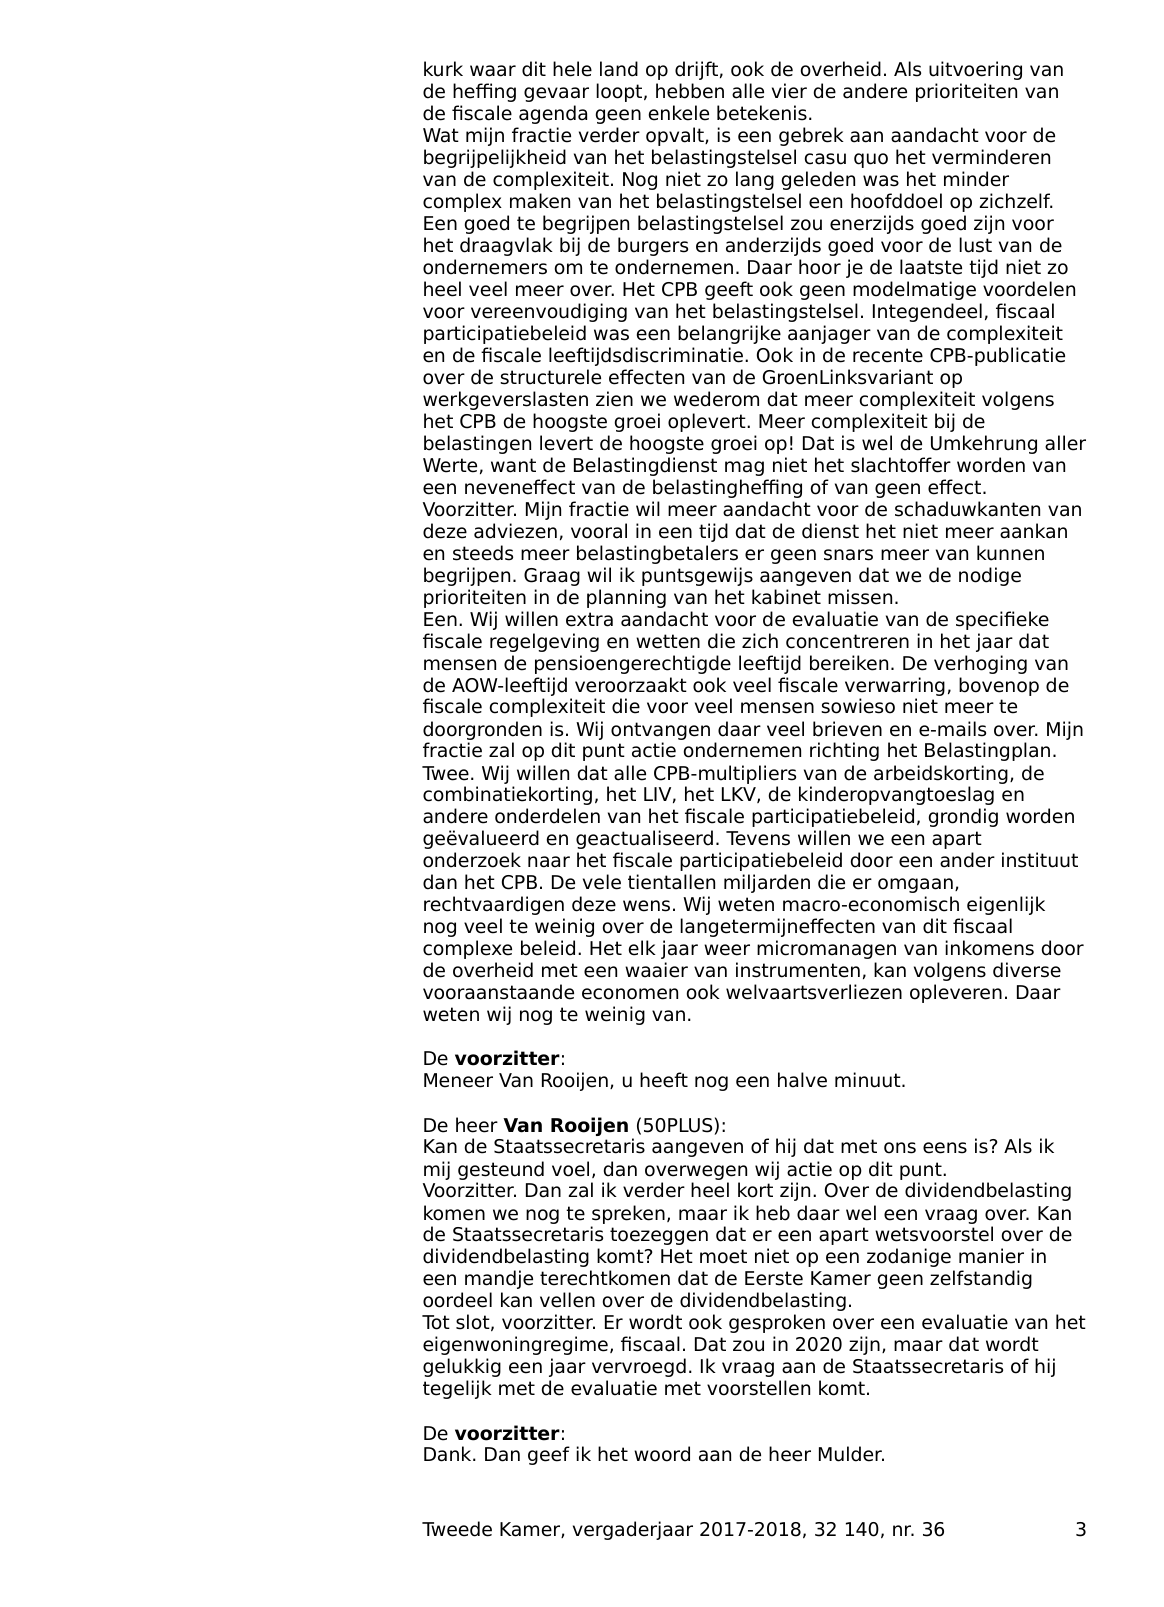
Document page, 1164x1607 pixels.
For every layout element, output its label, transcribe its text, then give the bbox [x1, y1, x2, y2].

text De heer Van Rooijen (50PLUS): [422, 1114, 1087, 1136]
text Twee. Wij willen dat alle CPB-multipliers van de arbeidskorting, de combinatiekorting, het LIV, het LKV, de kinderopvangtoeslag en andere onderdelen van het fiscale participatiebeleid, grondig worden geëvalueerd en geactualiseerd. Tevens willen we een apart onderzoek naar het fiscale participatiebeleid door een ander instituut dan het CPB. De vele tientallen miljarden die er omgaan, rechtvaardigen deze wens. Wij weten macro-economisch eigenlijk nog veel te weinig over de langetermijneffecten van dit fiscaal complexe beleid. Het elk jaar weer micromanagen van inkomens door de overheid met een waaier van instrumenten, kan volgens diverse vooraanstaande economen ook welvaartsverliezen opleveren. Daar weten wij nog te weinig van. [422, 762, 1087, 1026]
text De voorzitter: [422, 1422, 1087, 1444]
text Kan de Staatssecretaris aangeven of hij dat met ons eens is? Als ik mij gesteund voel, dan overwegen wij actie op dit punt. [422, 1136, 1087, 1180]
text Een. Wij willen extra aandacht voor de evaluatie van de specifieke fiscale regelgeving en wetten die zich concentreren in het jaar dat mensen de pensioengerechtigde leeftijd bereiken. De verhoging van de AOW-leeftijd veroorzaakt ook veel fiscale verwarring, bovenop de fiscale complexiteit die voor veel mensen sowieso niet meer te doorgronden is. Wij ontvangen daar veel brieven en e-mails over. Mijn fractie zal op dit punt actie ondernemen richting het Belastingplan. [422, 608, 1087, 762]
text Meneer Van Rooijen, u heeft nog een halve minuut. [422, 1070, 1087, 1092]
text kurk waar dit hele land op drijft, ook de overheid. Als uitvoering van de heffing gevaar loopt, hebben alle vier de andere prioriteiten van de fiscale agenda geen enkele betekenis. [422, 59, 1087, 125]
text Dank. Dan geef ik het woord aan de heer Mulder. [422, 1444, 1087, 1466]
text Voorzitter. Mijn fractie wil meer aandacht voor de schaduwkanten van deze adviezen, vooral in een tijd dat de dienst het niet meer aankan en steeds meer belastingbetalers er geen snars meer van kunnen begrijpen. Graag wil ik puntsgewijs aangeven dat we de nodige prioriteiten in de planning van het kabinet missen. [422, 499, 1087, 608]
text Voorzitter. Dan zal ik verder heel kort zijn. Over de dividendbelasting komen we nog te spreken, maar ik heb daar wel een vraag over. Kan de Staatssecretaris toezeggen dat er een apart wetsvoorstel over de dividendbelasting komt? Het moet niet op een zodanige manier in een mandje terechtkomen dat de Eerste Kamer geen zelfstandig oordeel kan vellen over de dividendbelasting. [422, 1180, 1087, 1312]
text Wat mijn fractie verder opvalt, is een gebrek aan aandacht voor de begrijpelijkheid van het belastingstelsel casu quo het verminderen van de complexiteit. Nog niet zo lang geleden was het minder complex maken van het belastingstelsel een hoofddoel op zichzelf. Een goed te begrijpen belastingstelsel zou enerzijds goed zijn voor het draagvlak bij de burgers en anderzijds goed voor de lust van de ondernemers om te ondernemen. Daar hoor je de laatste tijd niet zo heel veel meer over. Het CPB geeft ook geen modelmatige voordelen voor vereenvoudiging van het belastingstelsel. Integendeel, fiscaal participatiebeleid was een belangrijke aanjager van de complexiteit en de fiscale leeftijdsdiscriminatie. Ook in de recente CPB-publicatie over de structurele effecten van de GroenLinksvariant op werkgeverslasten zien we wederom dat meer complexiteit volgens het CPB de hoogste groei oplevert. Meer complexiteit bij de belastingen levert de hoogste groei op! Dat is wel de Umkehrung aller Werte, want de Belastingdienst mag niet het slachtoffer worden van een neveneffect van de belastingheffing of van geen effect. [422, 125, 1087, 499]
text De voorzitter: [422, 1048, 1087, 1070]
text Tot slot, voorzitter. Er wordt ook gesproken over een evaluatie van het eigenwoningregime, fiscaal. Dat zou in 2020 zijn, maar dat wordt gelukkig een jaar vervroegd. Ik vraag aan de Staatssecretaris of hij tegelijk met de evaluatie met voorstellen komt. [422, 1312, 1087, 1400]
